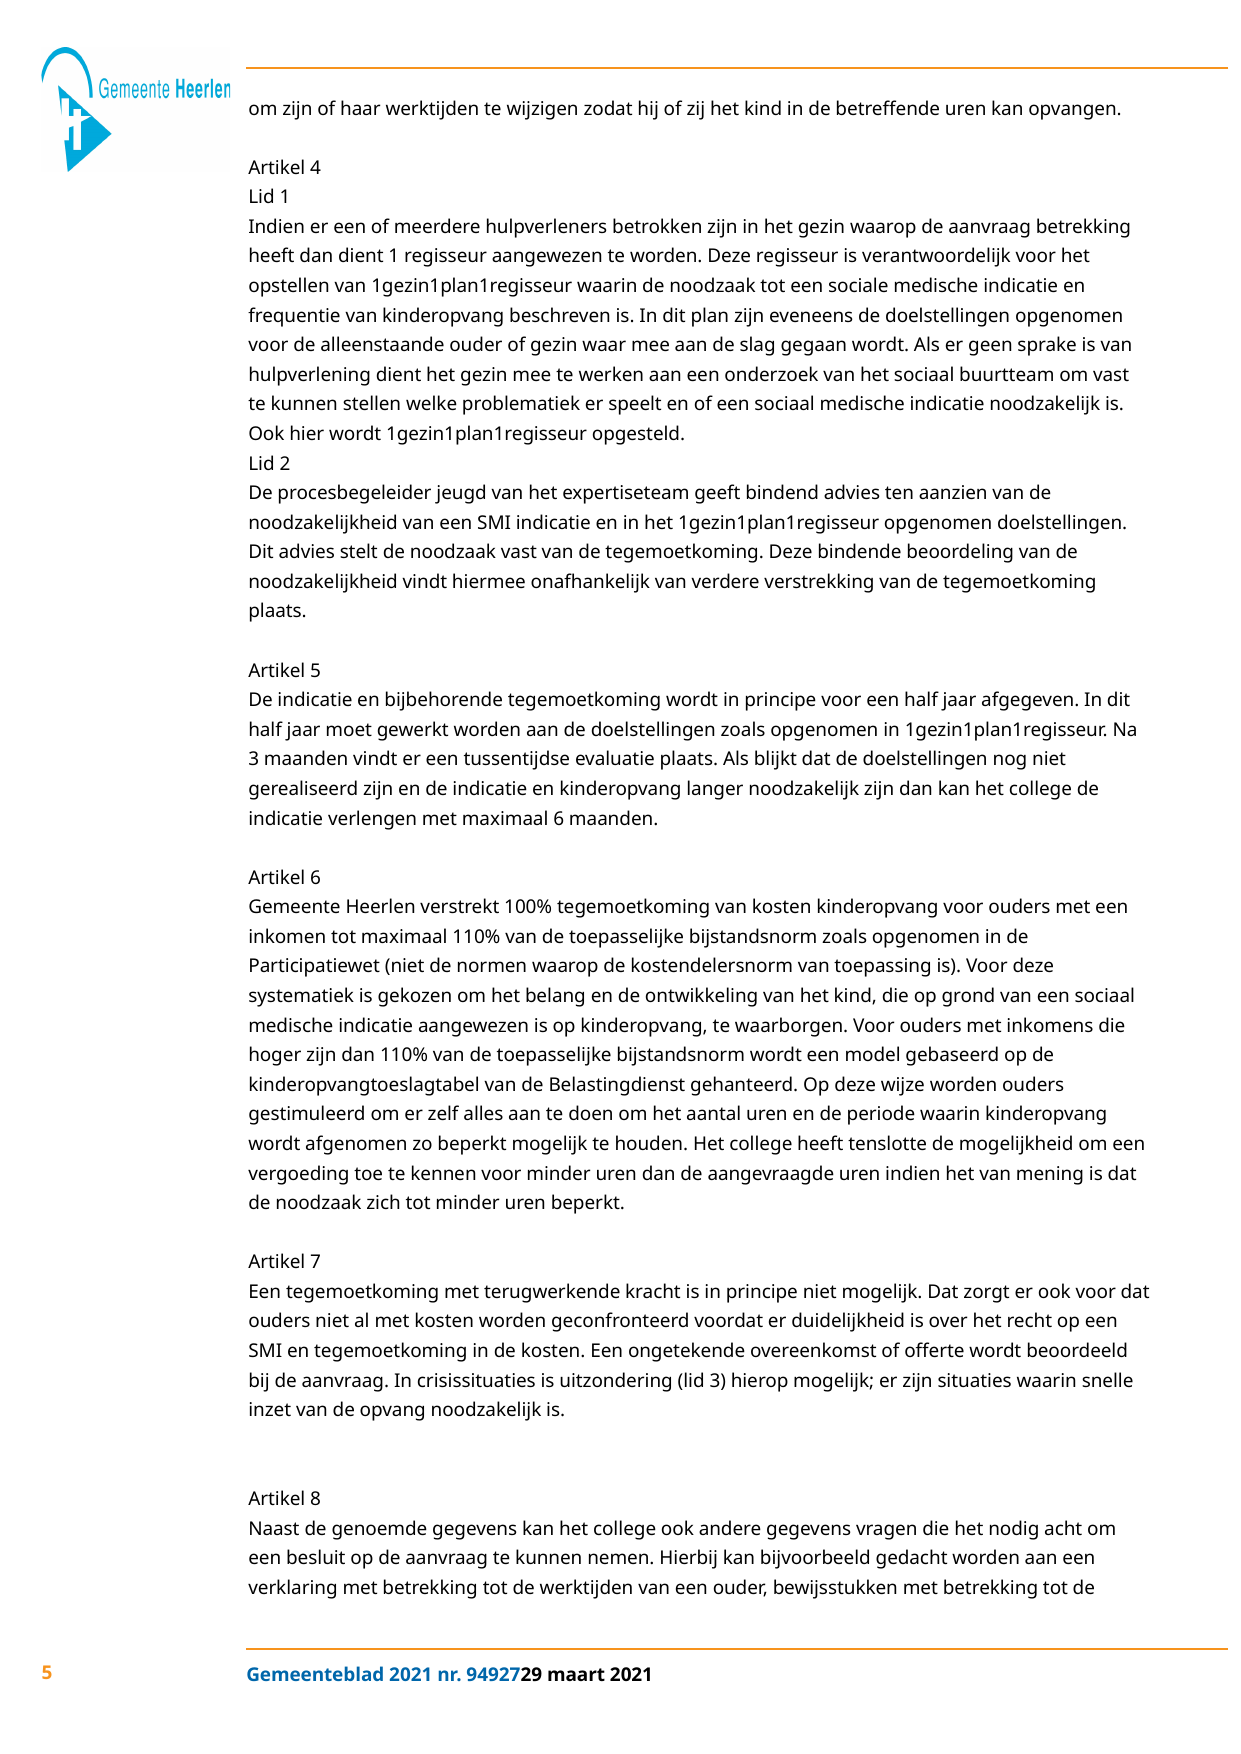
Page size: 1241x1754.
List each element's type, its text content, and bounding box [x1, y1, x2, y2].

text Indien er een of meerdere hulpverleners betrokken zijn in het gezin waarop de aanvraag betrekking heeft dan dient 1 regisseur aangewezen te worden. Deze regisseur is verantwoordelijk voor het opstellen van 1gezin1plan1regisseur waarin de noodzaak tot een sociale medische indicatie en frequentie van kinderopvang beschreven is. In dit plan zijn eveneens de doelstellingen opgenomen voor de alleenstaande ouder of gezin waar mee aan de slag gegaan wordt. Als er geen sprake is van hulpverlening dient het gezin mee te werken aan een onderzoek van het sociaal buurtteam om vast te kunnen stellen welke problematiek er speelt en of een sociaal medische indicatie noodzakelijk is. Ook hier wordt 1gezin1plan1regisseur opgesteld. [248, 213, 1152, 446]
text Lid 2 [248, 450, 1152, 476]
text De indicatie en bijbehorende tegemoetkoming wordt in principe voor een half jaar afgegeven. In dit half jaar moet gewerkt worden aan de doelstellingen zoals opgenomen in 1gezin1plan1regisseur. Na 3 maanden vindt er een tussentijdse evaluatie plaats. Als blijkt dat de doelstellingen nog niet gerealiseerd zijn en de indicatie en kinderopvang langer noodzakelijk zijn dan kan het college de indicatie verlengen met maximaal 6 maanden. [248, 686, 1152, 831]
text Artikel 7 [248, 1248, 1152, 1274]
text Naast de genoemde gegevens kan het college ook andere gegevens vragen die het nodig acht om een besluit op de aanvraag te kunnen nemen. Hierbij kan bijvoorbeeld gedacht worden aan een verklaring met betrekking tot de werktijden van een ouder, bewijsstukken met betrekking tot de [248, 1515, 1152, 1600]
text Artikel 6 [248, 864, 1152, 890]
text Gemeente Heerlen verstrekt 100% tegemoetkoming van kosten kinderopvang voor ouders met een inkomen tot maximaal 110% van de toepasselijke bijstandsnorm zoals opgenomen in de Participatiewet (niet de normen waarop de kostendelersnorm van toepassing is). Voor deze systematiek is gekozen om het belang en de ontwikkeling van het kind, die op grond van een sociaal medische indicatie aangewezen is op kinderopvang, te waarborgen. Voor ouders met inkomens die hoger zijn dan 110% van de toepasselijke bijstandsnorm wordt een model gebaseerd op de kinderopvangtoeslagtabel van de Belastingdienst gehanteerd. Op deze wijze worden ouders gestimuleerd om er zelf alles aan te doen om het aantal uren en de periode waarin kinderopvang wordt afgenomen zo beperkt mogelijk te houden. Het college heeft tenslotte de mogelijkheid om een vergoeding toe te kennen voor minder uren dan de aangevraagde uren indien het van mening is dat de noodzaak zich tot minder uren beperkt. [248, 893, 1152, 1215]
picture [41, 47, 59, 70]
text Artikel 4 [248, 154, 1152, 180]
picture [41, 47, 231, 172]
text De procesbegeleider jeugd van het expertiseteam geeft bindend advies ten aanzien van de noodzakelijkheid van een SMI indicatie en in het 1gezin1plan1regisseur opgenomen doelstellingen. Dit advies stelt de noodzaak vast van de tegemoetkoming. Deze bindende beoordeling van de noodzakelijkheid vindt hiermee onafhankelijk van verdere verstrekking van de tegemoetkoming plaats. [248, 479, 1152, 623]
text Een tegemoetkoming met terugwerkende kracht is in principe niet mogelijk. Dat zorgt er ook voor dat ouders niet al met kosten worden geconfronteerd voordat er duidelijkheid is over het recht op een SMI en tegemoetkoming in de kosten. Een ongetekende overeenkomst of offerte wordt beoordeeld bij de aanvraag. In crisissituaties is uitzondering (lid 3) hierop mogelijk; er zijn situaties waarin snelle inzet van de opvang noodzakelijk is. [248, 1278, 1152, 1422]
text om zijn of haar werktijden te wijzigen zodat hij of zij het kind in de betreffende uren kan opvangen. [248, 95, 1152, 121]
text Lid 1 [248, 183, 1152, 209]
text Artikel 8 [248, 1485, 1152, 1511]
text Artikel 5 [248, 657, 1152, 683]
